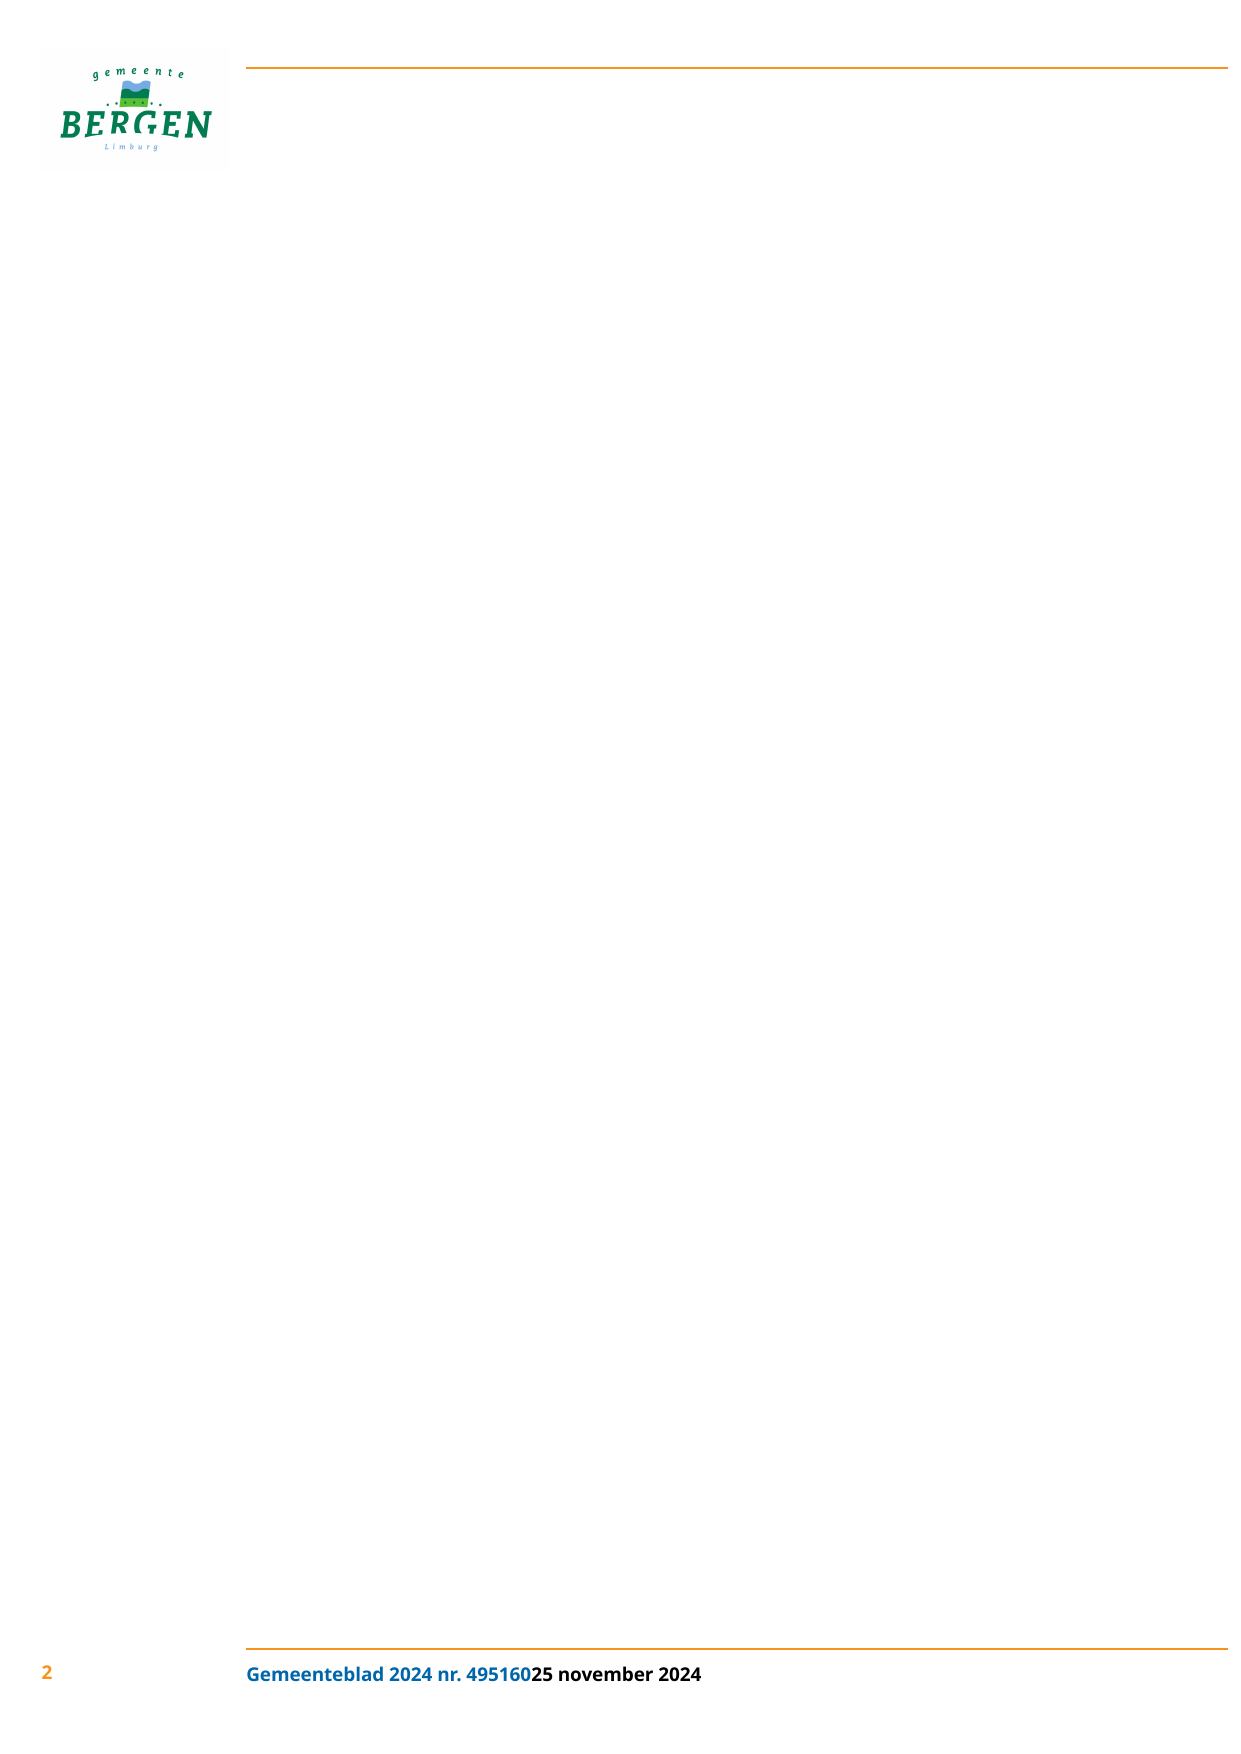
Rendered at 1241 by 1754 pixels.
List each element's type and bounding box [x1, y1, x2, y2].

picture [41, 47, 231, 172]
